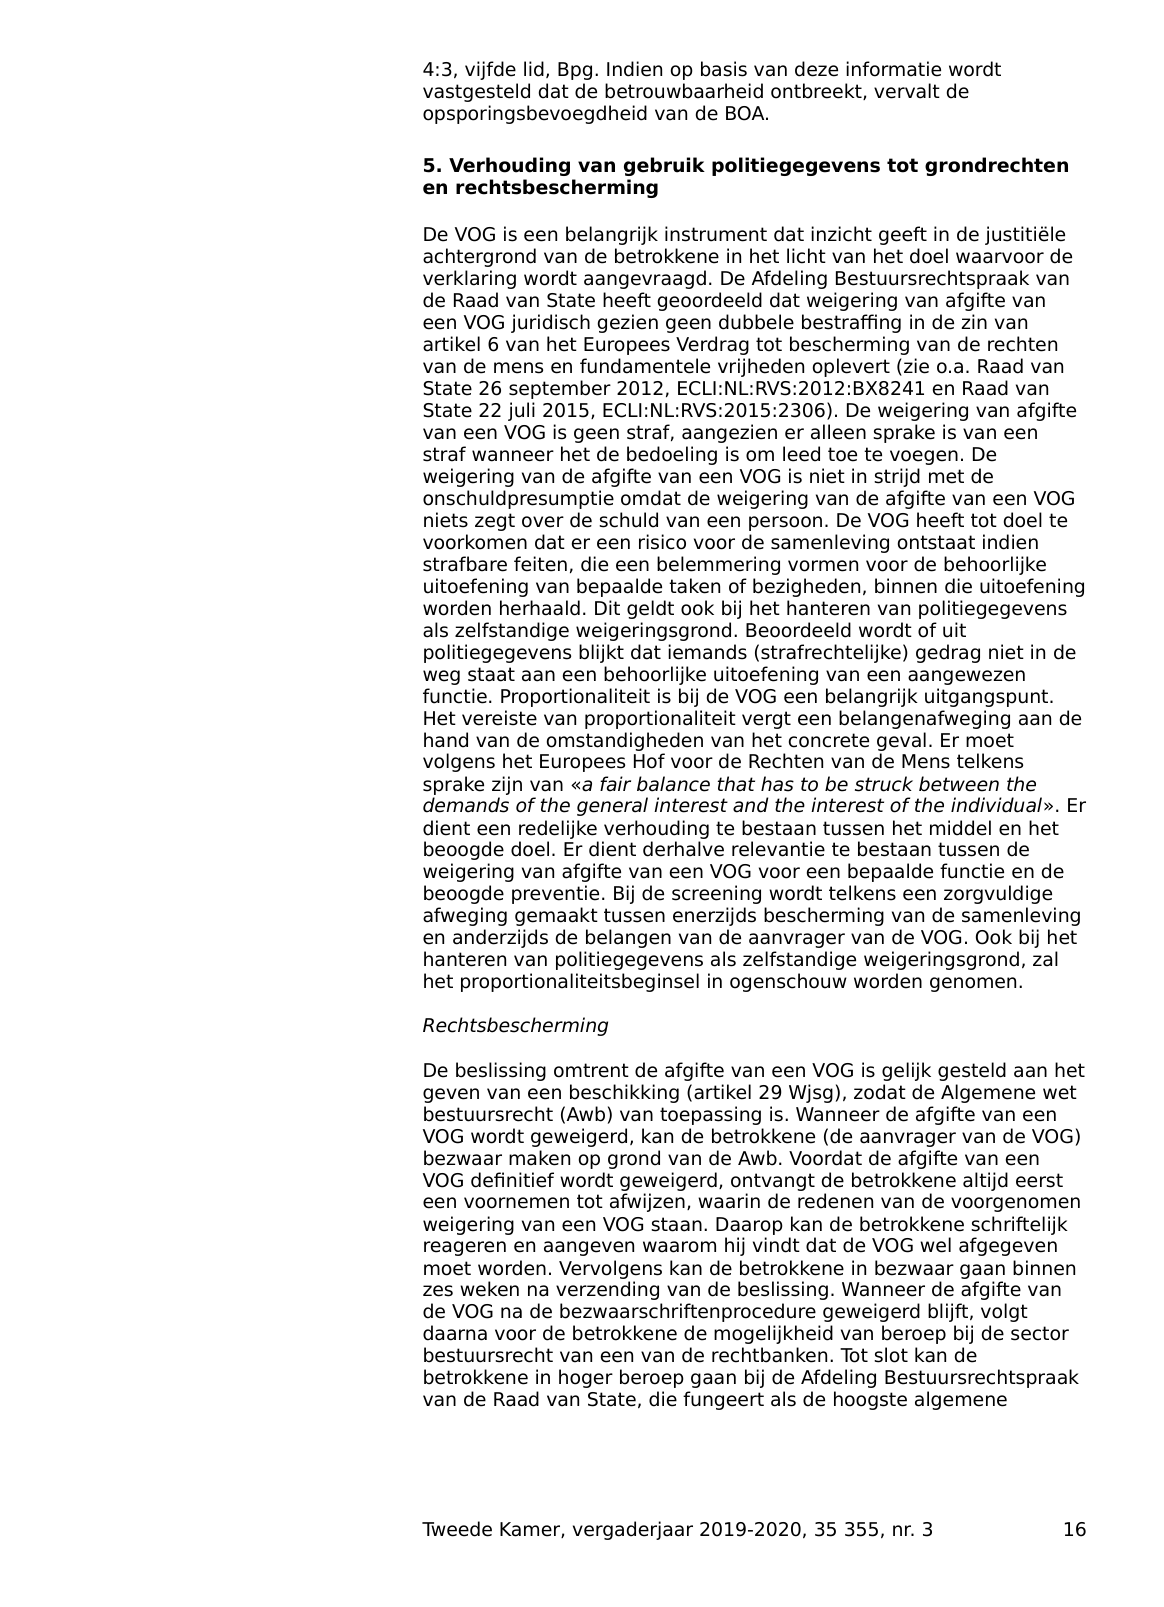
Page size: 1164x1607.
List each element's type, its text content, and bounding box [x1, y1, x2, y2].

subtitle Rechtsbescherming [422, 1015, 1087, 1037]
text 4:3, vijfde lid, Bpg. Indien op basis van deze informatie wordt vastgesteld dat de betrouwbaarheid ontbreekt, vervalt de opsporingsbevoegdheid van de BOA. [422, 59, 1087, 125]
text De beslissing omtrent de afgifte van een VOG is gelijk gesteld aan het geven van een beschikking (artikel 29 Wjsg), zodat de Algemene wet bestuursrecht (Awb) van toepassing is. Wanneer de afgifte van een VOG wordt geweigerd, kan de betrokkene (de aanvrager van de VOG) bezwaar maken op grond van de Awb. Voordat de afgifte van een VOG definitief wordt geweigerd, ontvangt de betrokkene altijd eerst een voornemen tot afwijzen, waarin de redenen van de voorgenomen weigering van een VOG staan. Daarop kan de betrokkene schriftelijk reageren en aangeven waarom hij vindt dat de VOG wel afgegeven moet worden. Vervolgens kan de betrokkene in bezwaar gaan binnen zes weken na verzending van de beslissing. Wanneer de afgifte van de VOG na de bezwaarschriftenprocedure geweigerd blijft, volgt daarna voor de betrokkene de mogelijkheid van beroep bij de sector bestuursrecht van een van de rechtbanken. Tot slot kan de betrokkene in hoger beroep gaan bij de Afdeling Bestuursrechtspraak van de Raad van State, die fungeert als de hoogste algemene [422, 1059, 1087, 1411]
subtitle 5. Verhouding van gebruik politiegegevens tot grondrechten en rechtsbescherming [422, 155, 1087, 199]
text De VOG is een belangrijk instrument dat inzicht geeft in de justitiële achtergrond van de betrokkene in het licht van het doel waarvoor de verklaring wordt aangevraagd. De Afdeling Bestuursrechtspraak van de Raad van State heeft geoordeeld dat weigering van afgifte van een VOG juridisch gezien geen dubbele bestraffing in de zin van artikel 6 van het Europees Verdrag tot bescherming van de rechten van de mens en fundamentele vrijheden oplevert (zie o.a. Raad van State 26 september 2012, ECLI:NL:RVS:2012:BX8241 en Raad van State 22 juli 2015, ECLI:NL:RVS:2015:2306). De weigering van afgifte van een VOG is geen straf, aangezien er alleen sprake is van een straf wanneer het de bedoeling is om leed toe te voegen. De weigering van de afgifte van een VOG is niet in strijd met de onschuldpresumptie omdat de weigering van de afgifte van een VOG niets zegt over de schuld van een persoon. De VOG heeft tot doel te voorkomen dat er een risico voor de samenleving ontstaat indien strafbare feiten, die een belemmering vormen voor de behoorlijke uitoefening van bepaalde taken of bezigheden, binnen die uitoefening worden herhaald. Dit geldt ook bij het hanteren van politiegegevens als zelfstandige weigeringsgrond. Beoordeeld wordt of uit politiegegevens blijkt dat iemands (strafrechtelijke) gedrag niet in de weg staat aan een behoorlijke uitoefening van een aangewezen functie. Proportionaliteit is bij de VOG een belangrijk uitgangspunt. Het vereiste van proportionaliteit vergt een belangenafweging aan de hand van de omstandigheden van het concrete geval. Er moet volgens het Europees Hof voor de Rechten van de Mens telkens sprake zijn van «a fair balance that has to be struck between the demands of the general interest and the interest of the individual». Er dient een redelijke verhouding te bestaan tussen het middel en het beoogde doel. Er dient derhalve relevantie te bestaan tussen de weigering van afgifte van een VOG voor een bepaalde functie en de beoogde preventie. Bij de screening wordt telkens een zorgvuldige afweging gemaakt tussen enerzijds bescherming van de samenleving en anderzijds de belangen van de aanvrager van de VOG. Ook bij het hanteren van politiegegevens als zelfstandige weigeringsgrond, zal het proportionaliteitsbeginsel in ogenschouw worden genomen. [422, 224, 1087, 993]
